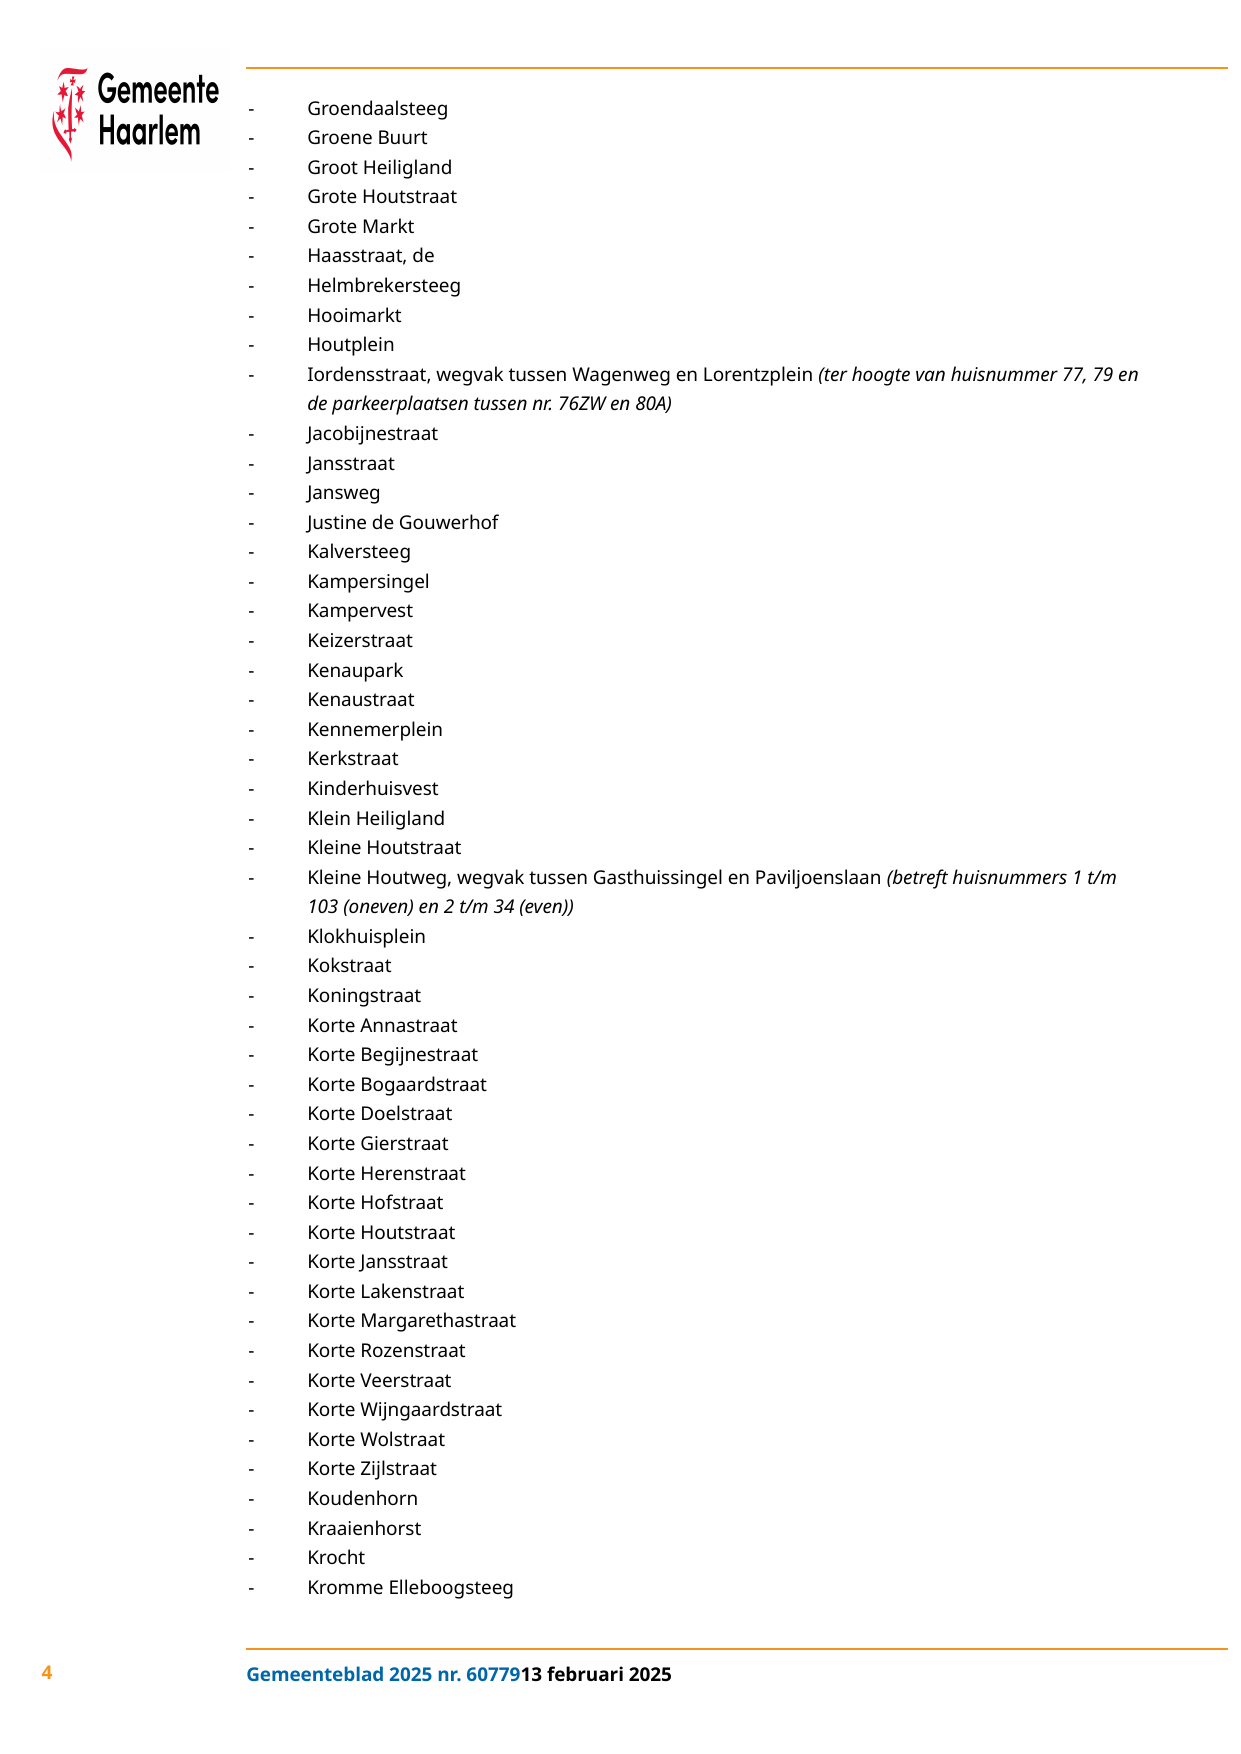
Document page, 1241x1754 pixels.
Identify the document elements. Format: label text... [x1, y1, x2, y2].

list Houtplein [248, 331, 1152, 357]
list Kenaustraat [248, 686, 1152, 712]
list Klein Heiligland [248, 805, 1152, 831]
list Korte Herenstraat [248, 1160, 1152, 1186]
list Hooimarkt [248, 302, 1152, 328]
list Justine de Gouwerhof [248, 509, 1152, 535]
list Klokhuisplein [248, 923, 1152, 949]
list Kleine Houtweg, wegvak tussen Gasthuissingel en Paviljoenslaan (betreft huisnummers 1 t/m 103 (oneven) en 2 t/m 34 (even)) [248, 864, 1152, 919]
list Kokstraat [248, 953, 1152, 978]
list Kenaupark [248, 657, 1152, 683]
list Korte Annastraat [248, 1012, 1152, 1038]
list Korte Zijlstraat [248, 1456, 1152, 1481]
list Korte Houtstraat [248, 1219, 1152, 1245]
list Kampersingel [248, 568, 1152, 594]
list Korte Hofstraat [248, 1189, 1152, 1215]
list Korte Wolstraat [248, 1426, 1152, 1452]
list Koningstraat [248, 982, 1152, 1008]
list Korte Begijnestraat [248, 1041, 1152, 1067]
list Groendaalsteeg [248, 95, 1152, 121]
list Keizerstraat [248, 627, 1152, 653]
list Kennemerplein [248, 716, 1152, 742]
list Korte Gierstraat [248, 1130, 1152, 1156]
list Haasstraat, de [248, 243, 1152, 268]
list Kinderhuisvest [248, 775, 1152, 801]
list Kraaienhorst [248, 1515, 1152, 1541]
list Korte Wijngaardstraat [248, 1396, 1152, 1422]
list Korte Lakenstraat [248, 1278, 1152, 1304]
list Korte Doelstraat [248, 1101, 1152, 1126]
list Grote Markt [248, 213, 1152, 239]
list Jacobijnestraat [248, 420, 1152, 446]
list Groot Heiligland [248, 154, 1152, 180]
list Krocht [248, 1544, 1152, 1570]
picture [41, 47, 231, 172]
list Jansweg [248, 479, 1152, 505]
list Koudenhorn [248, 1485, 1152, 1511]
list Grote Houtstraat [248, 183, 1152, 209]
list Korte Bogaardstraat [248, 1071, 1152, 1097]
list Korte Rozenstraat [248, 1337, 1152, 1363]
list Groene Buurt [248, 124, 1152, 150]
list Kalversteeg [248, 538, 1152, 564]
list Korte Veerstraat [248, 1367, 1152, 1393]
list Korte Margarethastraat [248, 1308, 1152, 1333]
list Korte Jansstraat [248, 1248, 1152, 1274]
list Kleine Houtstraat [248, 834, 1152, 860]
list Kromme Elleboogsteeg [248, 1574, 1152, 1600]
list Jansstraat [248, 450, 1152, 476]
list Iordensstraat, wegvak tussen Wagenweg en Lorentzplein (ter hoogte van huisnummer 77, 79 en de parkeerplaatsen tussen nr. 76ZW en 80A) [248, 361, 1152, 416]
list Helmbrekersteeg [248, 272, 1152, 298]
list Kerkstraat [248, 746, 1152, 771]
list Kampervest [248, 598, 1152, 623]
